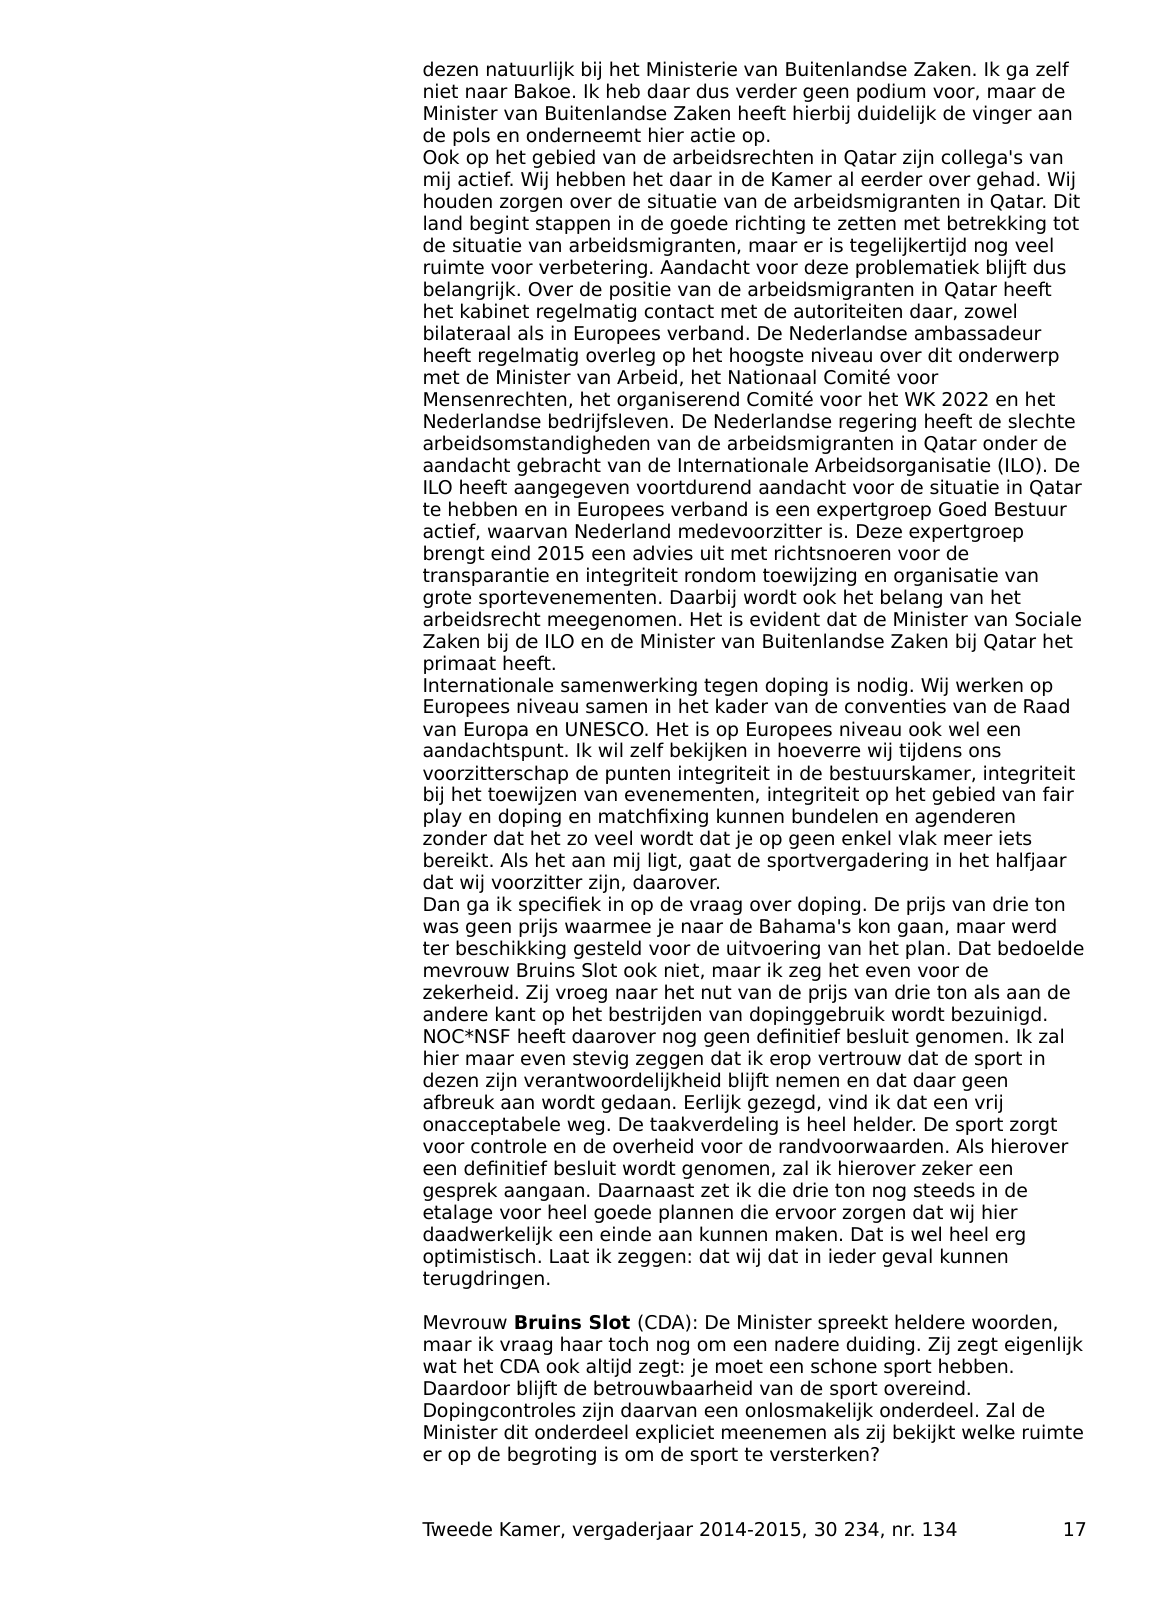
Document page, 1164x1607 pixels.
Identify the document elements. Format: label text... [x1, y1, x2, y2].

text Ook op het gebied van de arbeidsrechten in Qatar zijn collega's van mij actief. Wij hebben het daar in de Kamer al eerder over gehad. Wij houden zorgen over de situatie van de arbeidsmigranten in Qatar. Dit land begint stappen in de goede richting te zetten met betrekking tot de situatie van arbeidsmigranten, maar er is tegelijkertijd nog veel ruimte voor verbetering. Aandacht voor deze problematiek blijft dus belangrijk. Over de positie van de arbeidsmigranten in Qatar heeft het kabinet regelmatig contact met de autoriteiten daar, zowel bilateraal als in Europees verband. De Nederlandse ambassadeur heeft regelmatig overleg op het hoogste niveau over dit onderwerp met de Minister van Arbeid, het Nationaal Comité voor Mensenrechten, het organiserend Comité voor het WK 2022 en het Nederlandse bedrijfsleven. De Nederlandse regering heeft de slechte arbeidsomstandigheden van de arbeidsmigranten in Qatar onder de aandacht gebracht van de Internationale Arbeidsorganisatie (ILO). De ILO heeft aangegeven voortdurend aandacht voor de situatie in Qatar te hebben en in Europees verband is een expertgroep Goed Bestuur actief, waarvan Nederland medevoorzitter is. Deze expertgroep brengt eind 2015 een advies uit met richtsnoeren voor de transparantie en integriteit rondom toewijzing en organisatie van grote sportevenementen. Daarbij wordt ook het belang van het arbeidsrecht meegenomen. Het is evident dat de Minister van Sociale Zaken bij de ILO en de Minister van Buitenlandse Zaken bij Qatar het primaat heeft. [422, 147, 1087, 674]
text Mevrouw Bruins Slot (CDA): De Minister spreekt heldere woorden, maar ik vraag haar toch nog om een nadere duiding. Zij zegt eigenlijk wat het CDA ook altijd zegt: je moet een schone sport hebben. Daardoor blijft de betrouwbaarheid van de sport overeind. Dopingcontroles zijn daarvan een onlosmakelijk onderdeel. Zal de Minister dit onderdeel expliciet meenemen als zij bekijkt welke ruimte er op de begroting is om de sport te versterken? [422, 1312, 1087, 1466]
text Dan ga ik specifiek in op de vraag over doping. De prijs van drie ton was geen prijs waarmee je naar de Bahama's kon gaan, maar werd ter beschikking gesteld voor de uitvoering van het plan. Dat bedoelde mevrouw Bruins Slot ook niet, maar ik zeg het even voor de zekerheid. Zij vroeg naar het nut van de prijs van drie ton als aan de andere kant op het bestrijden van dopinggebruik wordt bezuinigd. NOC*NSF heeft daarover nog geen definitief besluit genomen. Ik zal hier maar even stevig zeggen dat ik erop vertrouw dat de sport in dezen zijn verantwoordelijkheid blijft nemen en dat daar geen afbreuk aan wordt gedaan. Eerlijk gezegd, vind ik dat een vrij onacceptabele weg. De taakverdeling is heel helder. De sport zorgt voor controle en de overheid voor de randvoorwaarden. Als hierover een definitief besluit wordt genomen, zal ik hierover zeker een gesprek aangaan. Daarnaast zet ik die drie ton nog steeds in de etalage voor heel goede plannen die ervoor zorgen dat wij hier daadwerkelijk een einde aan kunnen maken. Dat is wel heel erg optimistisch. Laat ik zeggen: dat wij dat in ieder geval kunnen terugdringen. [422, 894, 1087, 1290]
text Internationale samenwerking tegen doping is nodig. Wij werken op Europees niveau samen in het kader van de conventies van de Raad van Europa en UNESCO. Het is op Europees niveau ook wel een aandachtspunt. Ik wil zelf bekijken in hoeverre wij tijdens ons voorzitterschap de punten integriteit in de bestuurskamer, integriteit bij het toewijzen van evenementen, integriteit op het gebied van fair play en doping en matchfixing kunnen bundelen en agenderen zonder dat het zo veel wordt dat je op geen enkel vlak meer iets bereikt. Als het aan mij ligt, gaat de sportvergadering in het halfjaar dat wij voorzitter zijn, daarover. [422, 674, 1087, 894]
text dezen natuurlijk bij het Ministerie van Buitenlandse Zaken. Ik ga zelf niet naar Bakoe. Ik heb daar dus verder geen podium voor, maar de Minister van Buitenlandse Zaken heeft hierbij duidelijk de vinger aan de pols en onderneemt hier actie op. [422, 59, 1087, 147]
